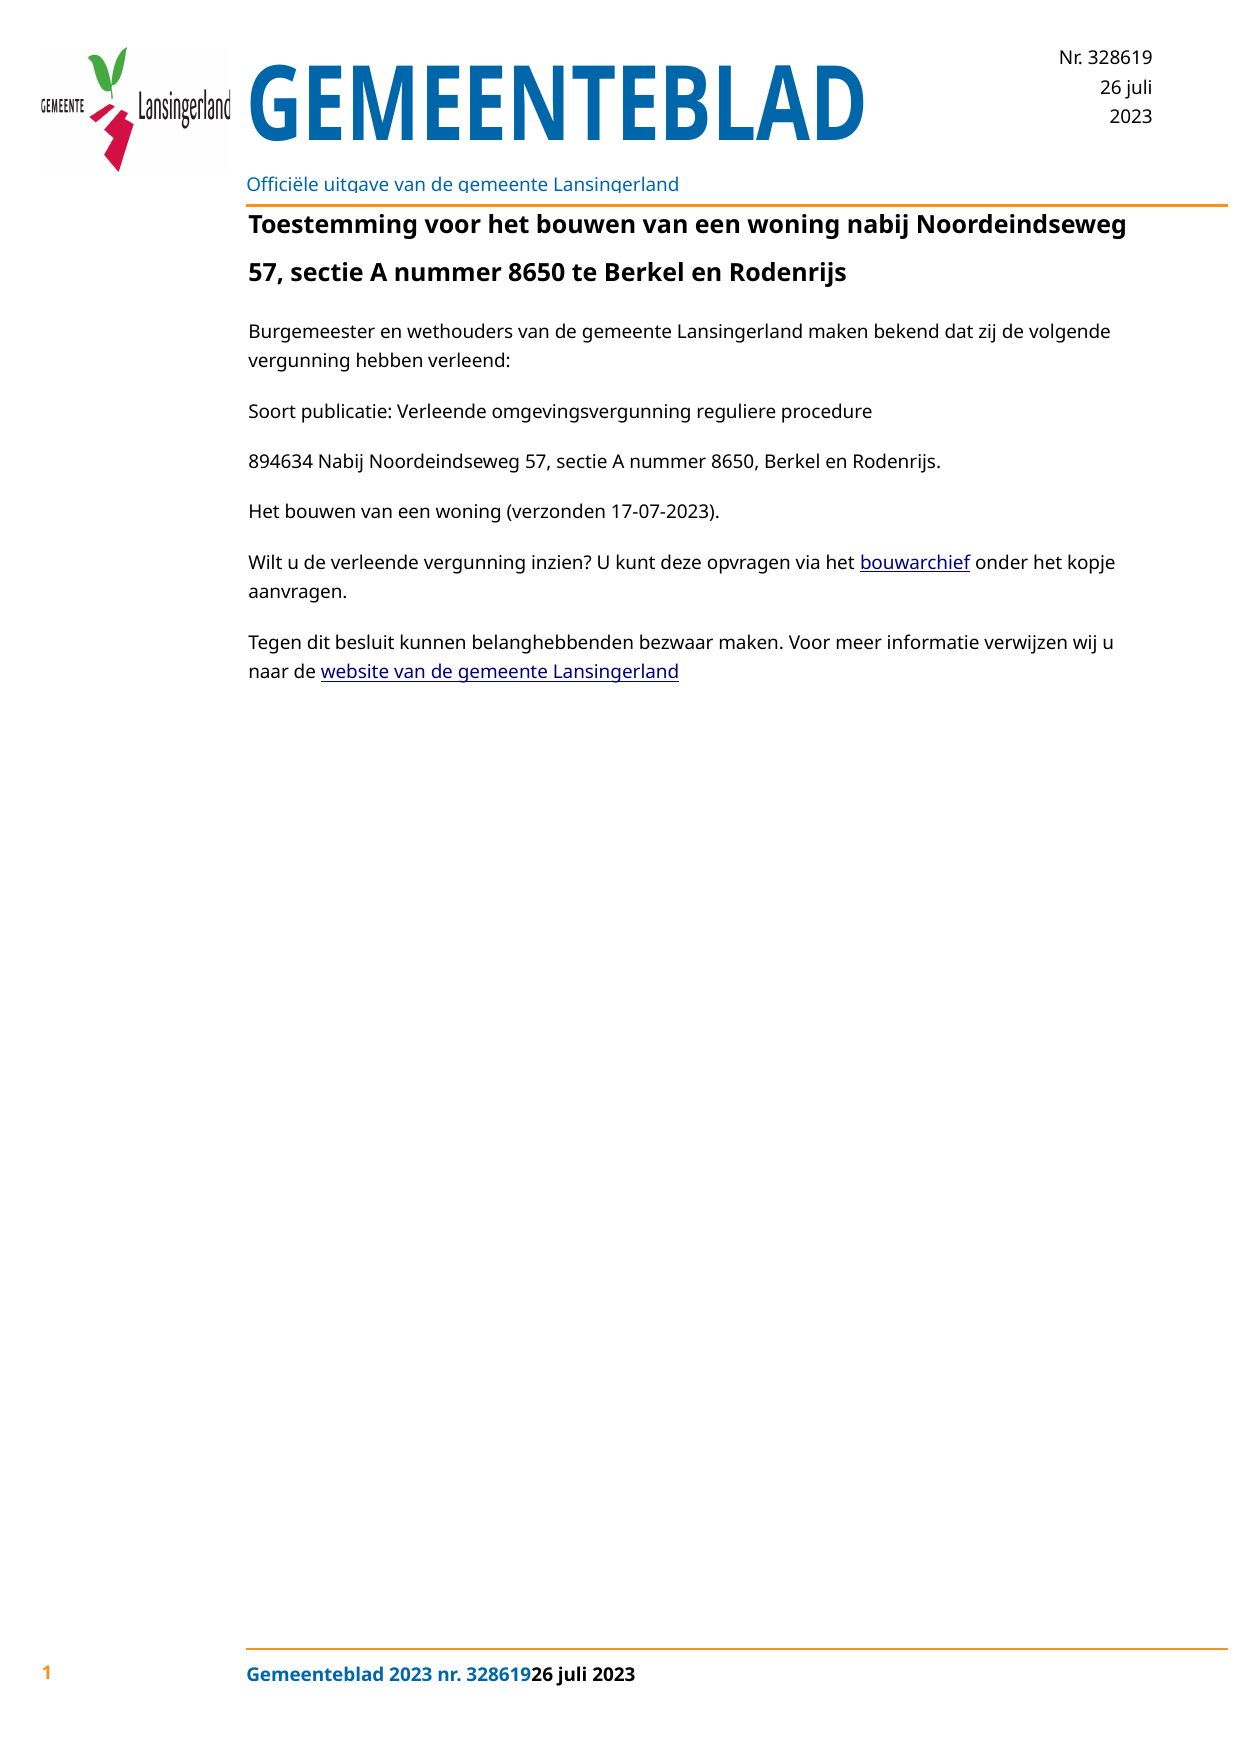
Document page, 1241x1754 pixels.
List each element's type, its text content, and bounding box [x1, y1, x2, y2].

picture [41, 47, 231, 172]
text Toestemming voor het bouwen van een woning nabij Noordeindseweg 57, sectie A nummer 8650 te Berkel en Rodenrijs [248, 207, 1152, 288]
text Soort publicatie: Verleende omgevingsvergunning reguliere procedure [248, 398, 1152, 424]
text Tegen dit besluit kunnen belanghebbenden bezwaar maken. Voor meer informatie verwijzen wij u naar de website van de gemeente Lansingerland [248, 629, 1152, 684]
text Het bouwen van een woning (verzonden 17-07-2023). [248, 499, 1152, 524]
text 894634 Nabij Noordeindseweg 57, sectie A nummer 8650, Berkel en Rodenrijs. [248, 448, 1152, 474]
text Wilt u de verleende vergunning inzien? U kunt deze opvragen via het bouwarchief onder het kopje aanvragen. [248, 549, 1152, 604]
text Burgemeester en wethouders van de gemeente Lansingerland maken bekend dat zij de volgende vergunning hebben verleend: [248, 318, 1152, 373]
